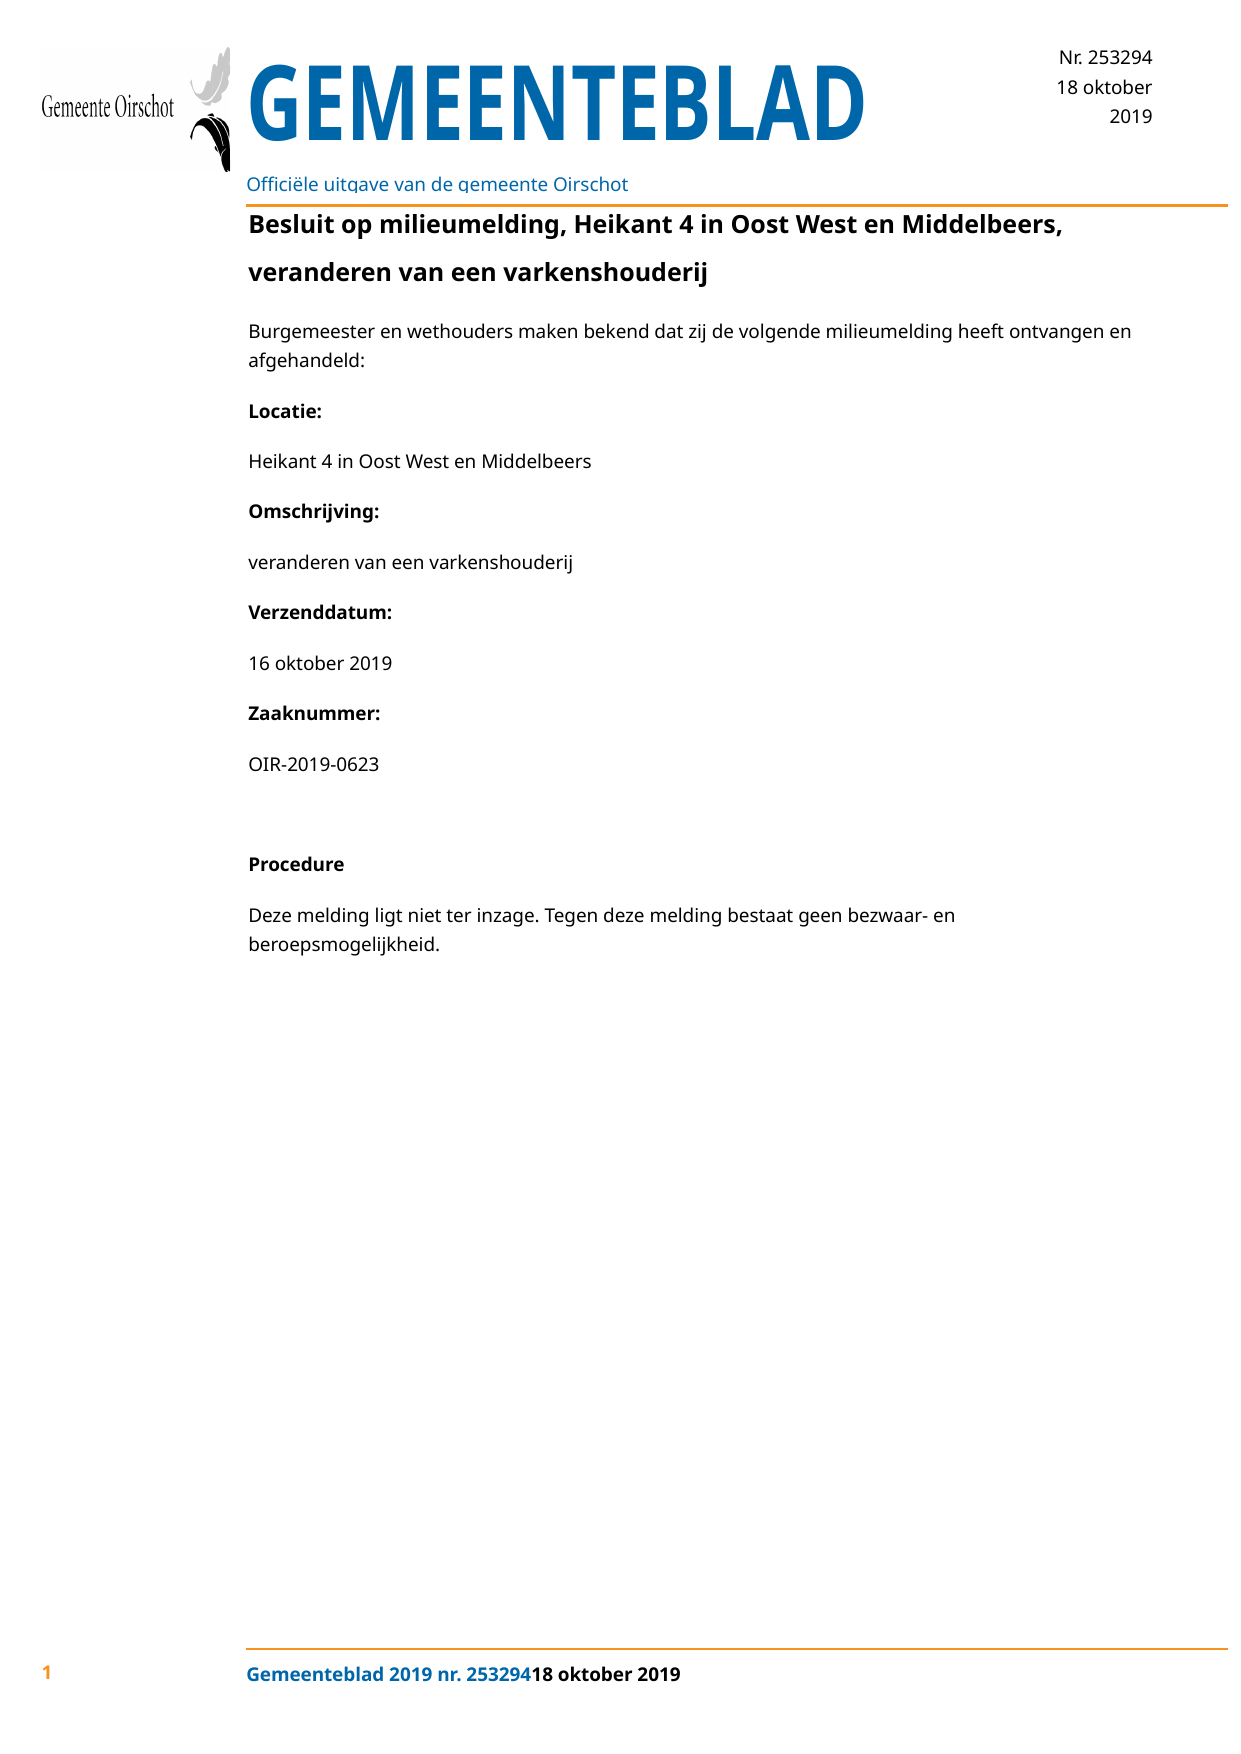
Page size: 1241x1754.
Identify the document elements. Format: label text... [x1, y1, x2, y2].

text Locatie: [248, 398, 1152, 424]
text 16 oktober 2019 [248, 650, 1152, 676]
text Deze melding ligt niet ter inzage. Tegen deze melding bestaat geen bezwaar- en beroepsmogelijkheid. [248, 902, 1152, 957]
text Heikant 4 in Oost West en Middelbeers [248, 448, 1152, 474]
picture [41, 47, 231, 172]
text Verzenddatum: [248, 599, 1152, 625]
text Burgemeester en wethouders maken bekend dat zij de volgende milieumelding heeft ontvangen en afgehandeld: [248, 318, 1152, 373]
text Zaaknummer: [248, 700, 1152, 726]
text Omschrijving: [248, 499, 1152, 524]
text Procedure [248, 852, 1152, 877]
text Besluit op milieumelding, Heikant 4 in Oost West en Middelbeers, veranderen van een varkenshouderij [248, 207, 1152, 288]
text veranderen van een varkenshouderij [248, 549, 1152, 575]
text OIR-2019-0623 [248, 751, 1152, 777]
